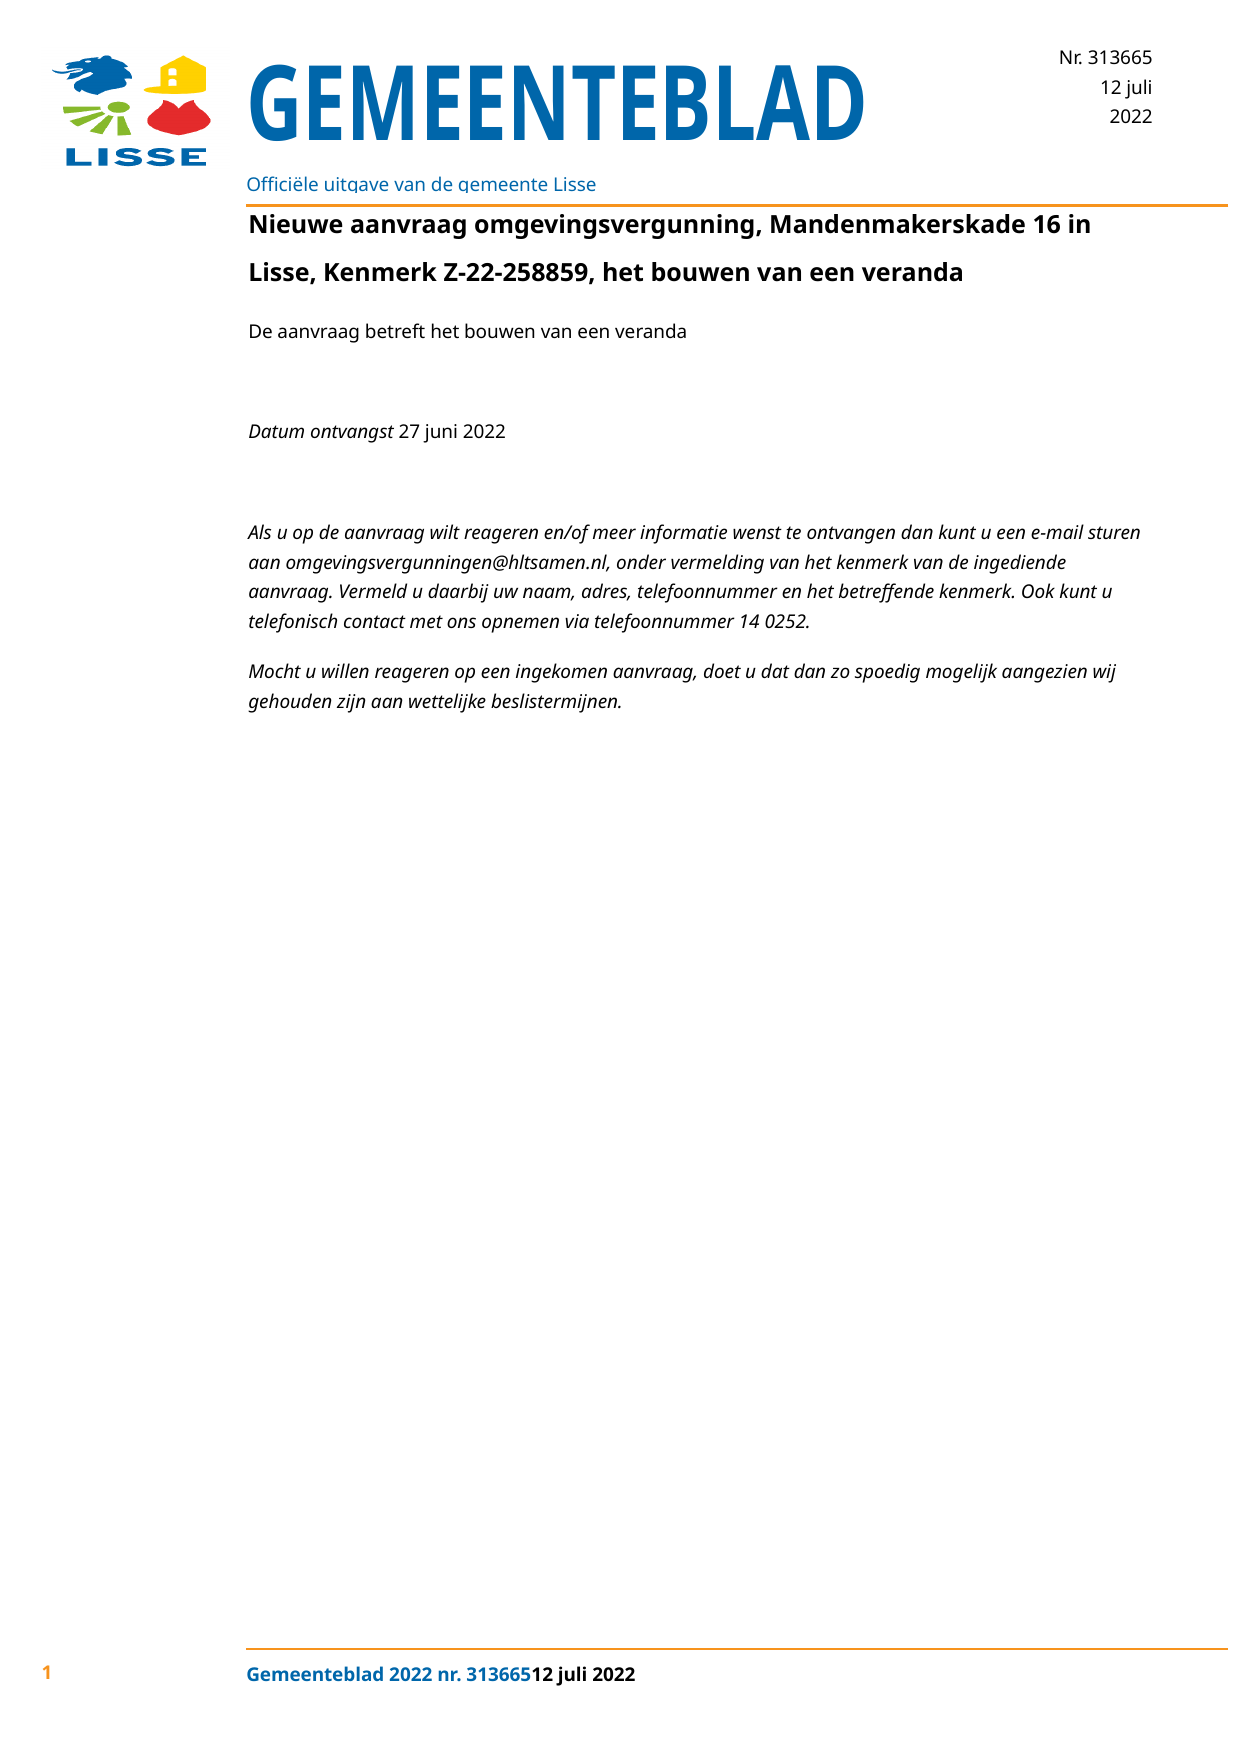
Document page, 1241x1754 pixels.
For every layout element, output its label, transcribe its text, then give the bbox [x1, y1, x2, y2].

text Als u op de aanvraag wilt reageren en/of meer informatie wenst te ontvangen dan kunt u een e-mail sturen aan omgevingsvergunningen@hltsamen.nl, onder vermelding van het kenmerk van de ingediende aanvraag. Vermeld u daarbij uw naam, adres, telefoonnummer en het betreffende kenmerk. Ook kunt u telefonisch contact met ons opnemen via telefoonnummer 14 0252. [248, 519, 1152, 634]
text Datum ontvangst 27 juni 2022 [248, 419, 1152, 444]
picture [41, 47, 231, 172]
text Nieuwe aanvraag omgevingsvergunning, Mandenmakerskade 16 in Lisse, Kenmerk Z-22-258859, het bouwen van een veranda [248, 207, 1152, 288]
text De aanvraag betreft het bouwen van een veranda [248, 318, 1152, 344]
text Mocht u willen reageren op een ingekomen aanvraag, doet u dat dan zo spoedig mogelijk aangezien wij gehouden zijn aan wettelijke beslistermijnen. [248, 659, 1152, 714]
